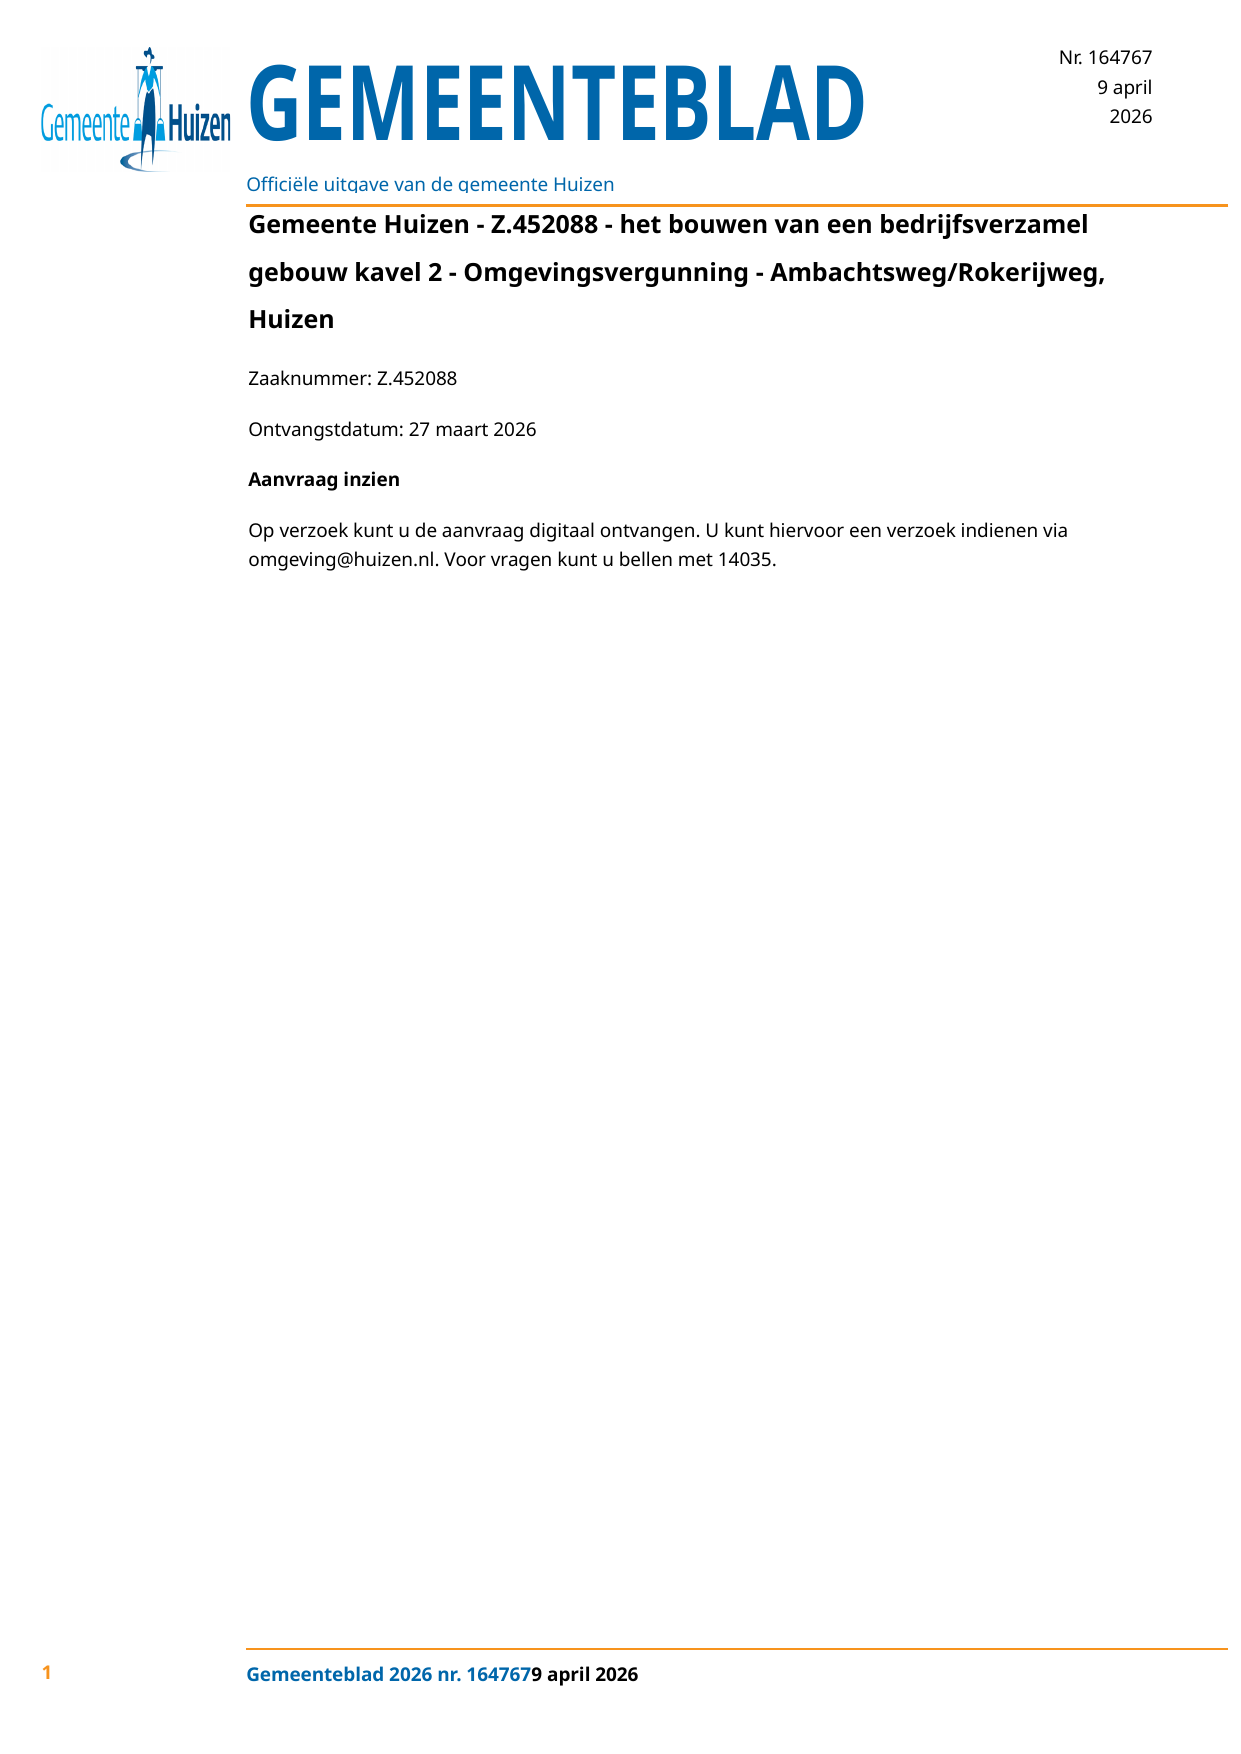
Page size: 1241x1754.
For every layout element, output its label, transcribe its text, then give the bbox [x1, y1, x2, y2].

text Ontvangstdatum: 27 maart 2026 [248, 416, 1152, 442]
text Op verzoek kunt u de aanvraag digitaal ontvangen. U kunt hiervoor een verzoek indienen via omgeving@huizen.nl. Voor vragen kunt u bellen met 14035. [248, 517, 1152, 572]
picture [41, 47, 231, 172]
text Aanvraag inzien [248, 466, 1152, 492]
text Zaaknummer: Z.452088 [248, 366, 1152, 391]
text Gemeente Huizen - Z.452088 - het bouwen van een bedrijfsverzamel gebouw kavel 2 - Omgevingsvergunning - Ambachtsweg/Rokerijweg, Huizen [248, 207, 1152, 336]
